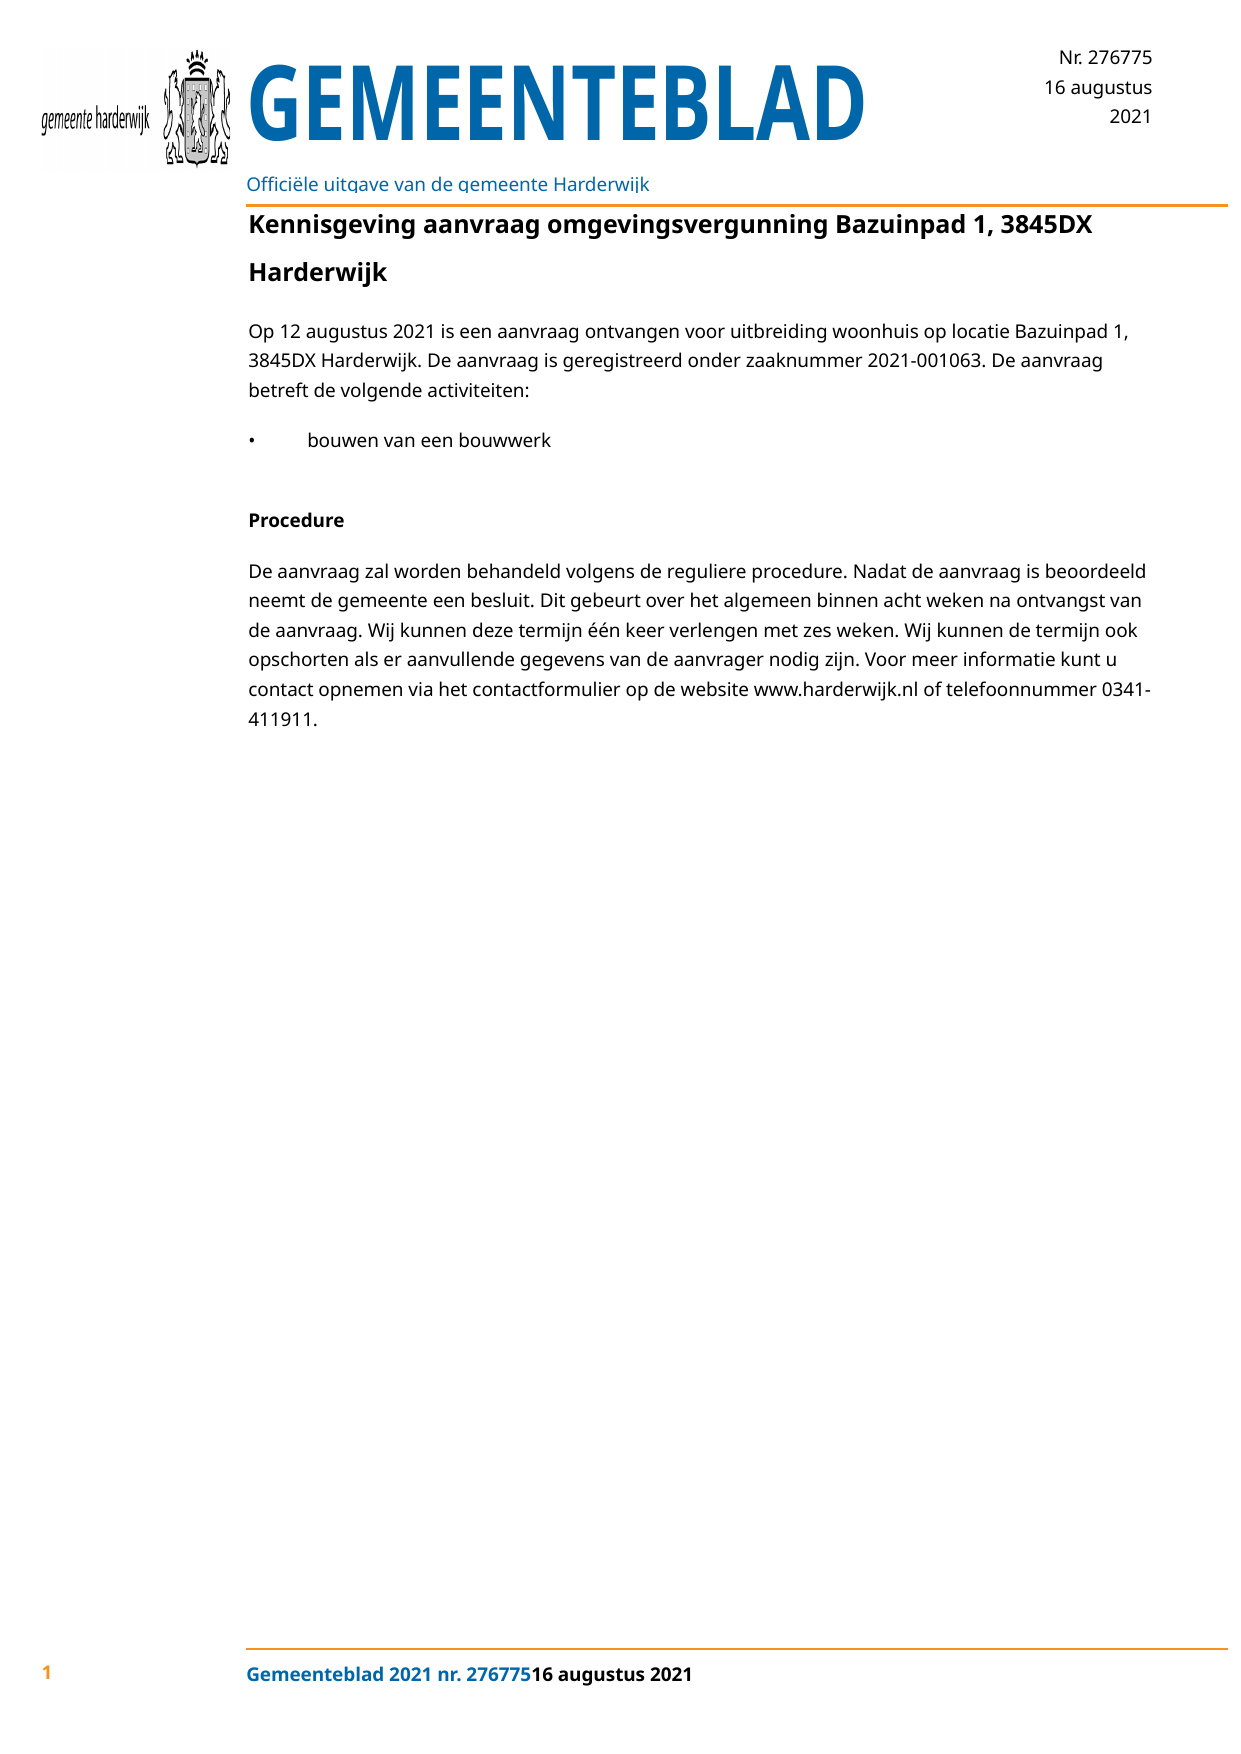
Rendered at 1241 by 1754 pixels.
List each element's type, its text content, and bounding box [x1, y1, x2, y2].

text De aanvraag zal worden behandeld volgens de reguliere procedure. Nadat de aanvraag is beoordeeld neemt de gemeente een besluit. Dit gebeurt over het algemeen binnen acht weken na ontvangst van de aanvraag. Wij kunnen deze termijn één keer verlengen met zes weken. Wij kunnen de termijn ook opschorten als er aanvullende gegevens van de aanvrager nodig zijn. Voor meer informatie kunt u contact opnemen via het contactformulier op de website www.harderwijk.nl of telefoonnummer 0341-411911. [248, 558, 1152, 732]
picture [41, 47, 231, 172]
text Op 12 augustus 2021 is een aanvraag ontvangen voor uitbreiding woonhuis op locatie Bazuinpad 1, 3845DX Harderwijk. De aanvraag is geregistreerd onder zaaknummer 2021-001063. De aanvraag betreft de volgende activiteiten: [248, 318, 1152, 403]
list bouwen van een bouwwerk [248, 427, 1152, 453]
text Kennisgeving aanvraag omgevingsvergunning Bazuinpad 1, 3845DX Harderwijk [248, 207, 1152, 288]
text Procedure [248, 507, 1152, 533]
